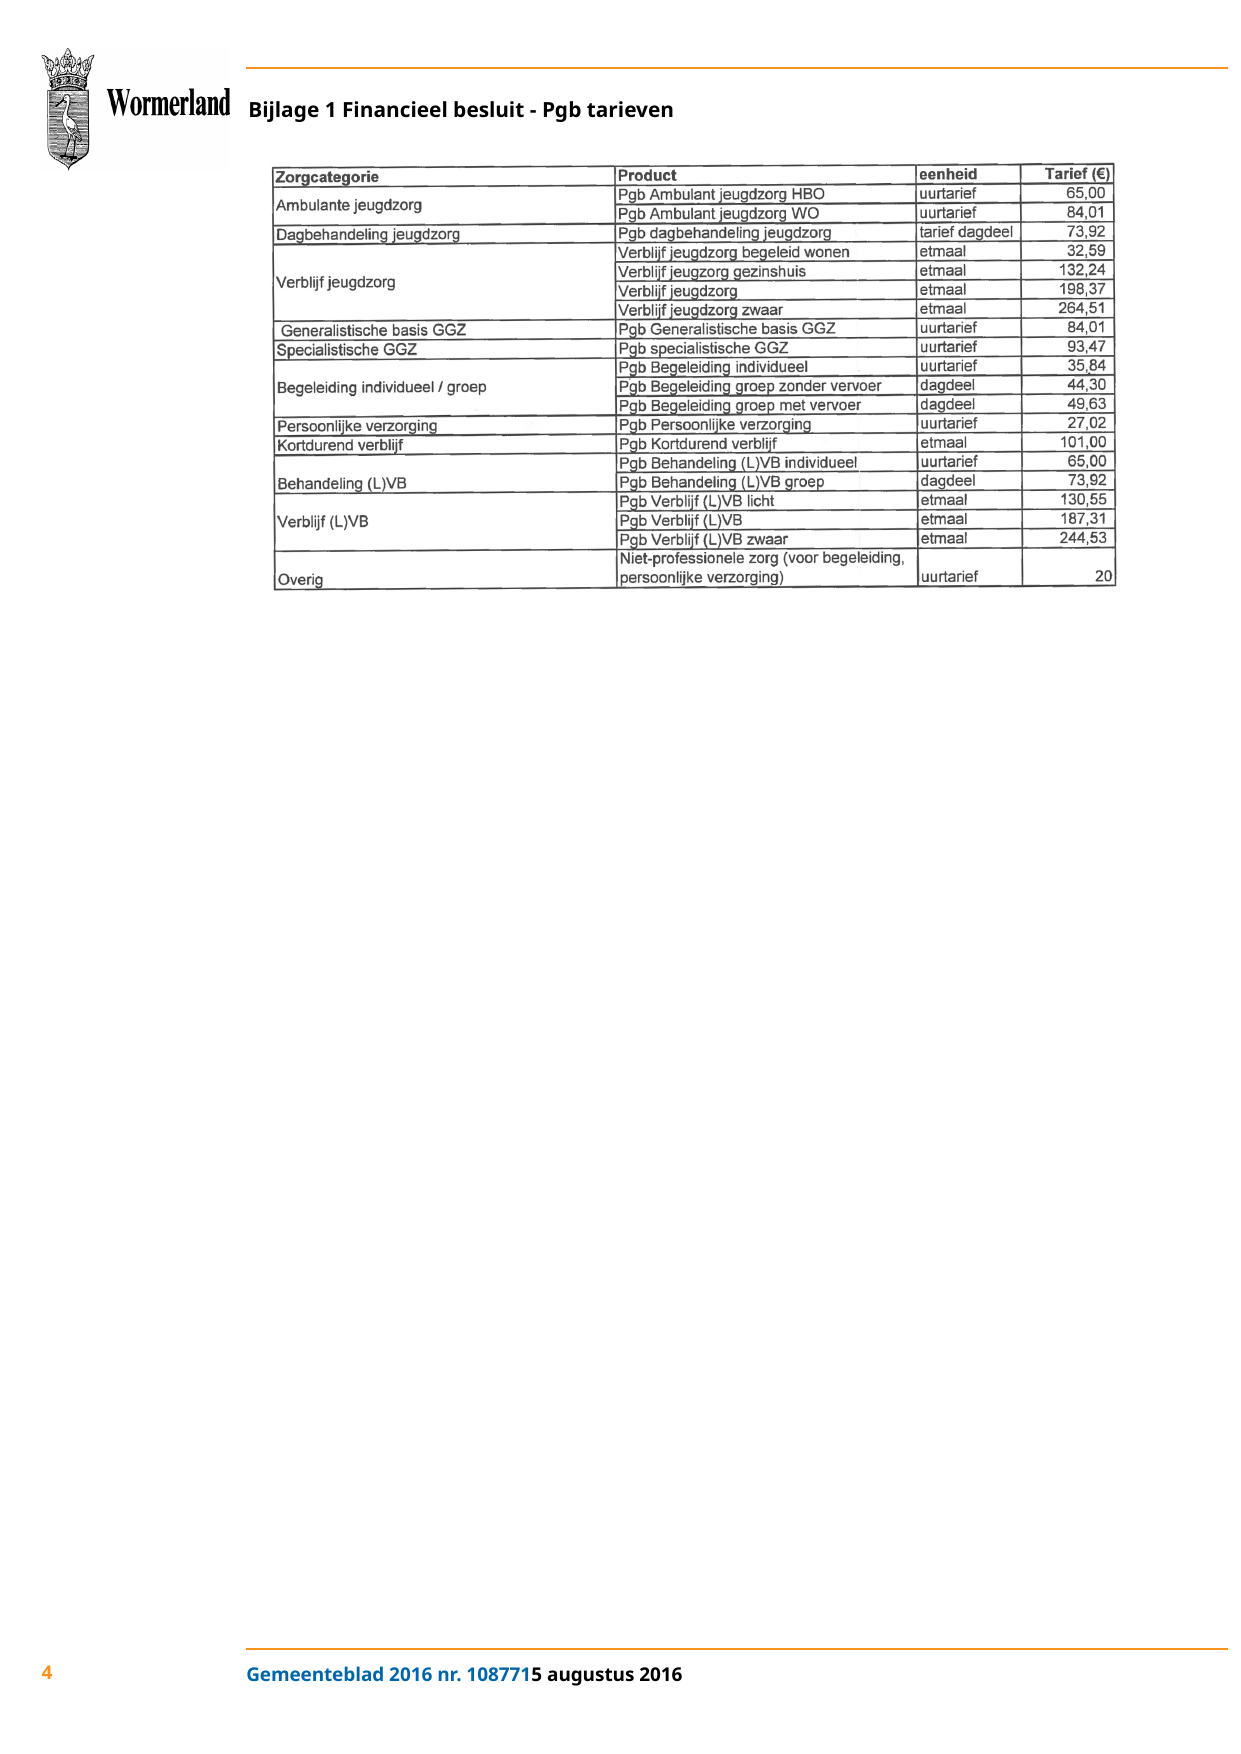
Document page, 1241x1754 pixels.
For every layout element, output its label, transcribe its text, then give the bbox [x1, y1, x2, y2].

picture [248, 123, 1152, 607]
text Bijlage 1 Financieel besluit - Pgb tarieven [248, 95, 1152, 123]
picture [41, 47, 231, 172]
